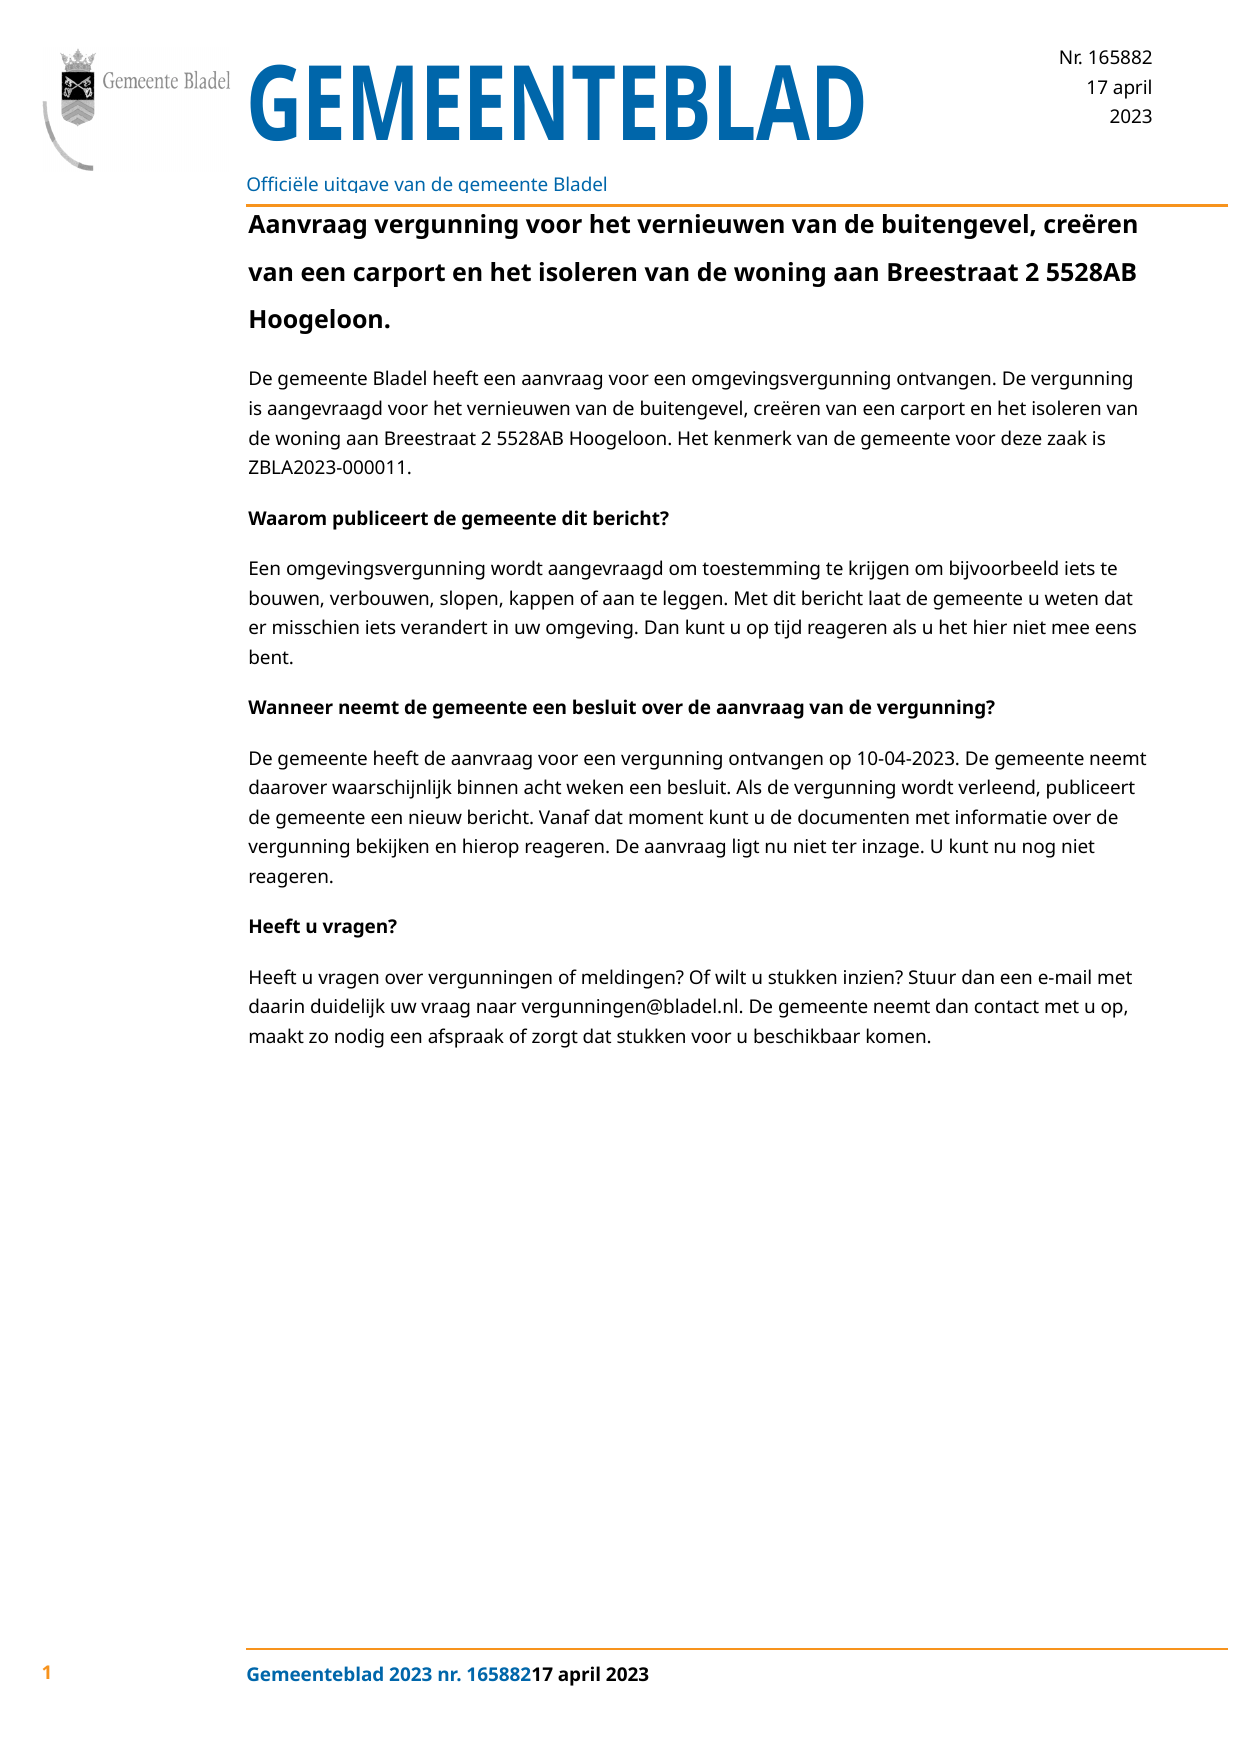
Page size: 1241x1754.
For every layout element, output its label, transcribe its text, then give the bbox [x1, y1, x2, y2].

text De gemeente heeft de aanvraag voor een vergunning ontvangen op 10-04-2023. De gemeente neemt daarover waarschijnlijk binnen acht weken een besluit. Als de vergunning wordt verleend, publiceert de gemeente een nieuw bericht. Vanaf dat moment kunt u de documenten met informatie over de vergunning bekijken en hierop reageren. De aanvraag ligt nu niet ter inzage. U kunt nu nog niet reageren. [248, 745, 1152, 889]
text Een omgevingsvergunning wordt aangevraagd om toestemming te krijgen om bijvoorbeeld iets te bouwen, verbouwen, slopen, kappen of aan te leggen. Met dit bericht laat de gemeente u weten dat er misschien iets verandert in uw omgeving. Dan kunt u op tijd reageren als u het hier niet mee eens bent. [248, 555, 1152, 669]
text Heeft u vragen? [248, 913, 1152, 939]
text Waarom publiceert de gemeente dit bericht? [248, 505, 1152, 530]
text Heeft u vragen over vergunningen of meldingen? Of wilt u stukken inzien? Stuur dan een e-mail met daarin duidelijk uw vraag naar vergunningen@bladel.nl. De gemeente neemt dan contact met u op, maakt zo nodig een afspraak of zorgt dat stukken voor u beschikbaar komen. [248, 964, 1152, 1049]
text Wanneer neemt de gemeente een besluit over de aanvraag van de vergunning? [248, 694, 1152, 720]
text Aanvraag vergunning voor het vernieuwen van de buitengevel, creëren van een carport en het isoleren van de woning aan Breestraat 2 5528AB Hoogeloon. [248, 207, 1152, 336]
picture [41, 47, 231, 172]
text De gemeente Bladel heeft een aanvraag voor een omgevingsvergunning ontvangen. De vergunning is aangevraagd voor het vernieuwen van de buitengevel, creëren van een carport en het isoleren van de woning aan Breestraat 2 5528AB Hoogeloon. Het kenmerk van de gemeente voor deze zaak is ZBLA2023-000011. [248, 366, 1152, 480]
